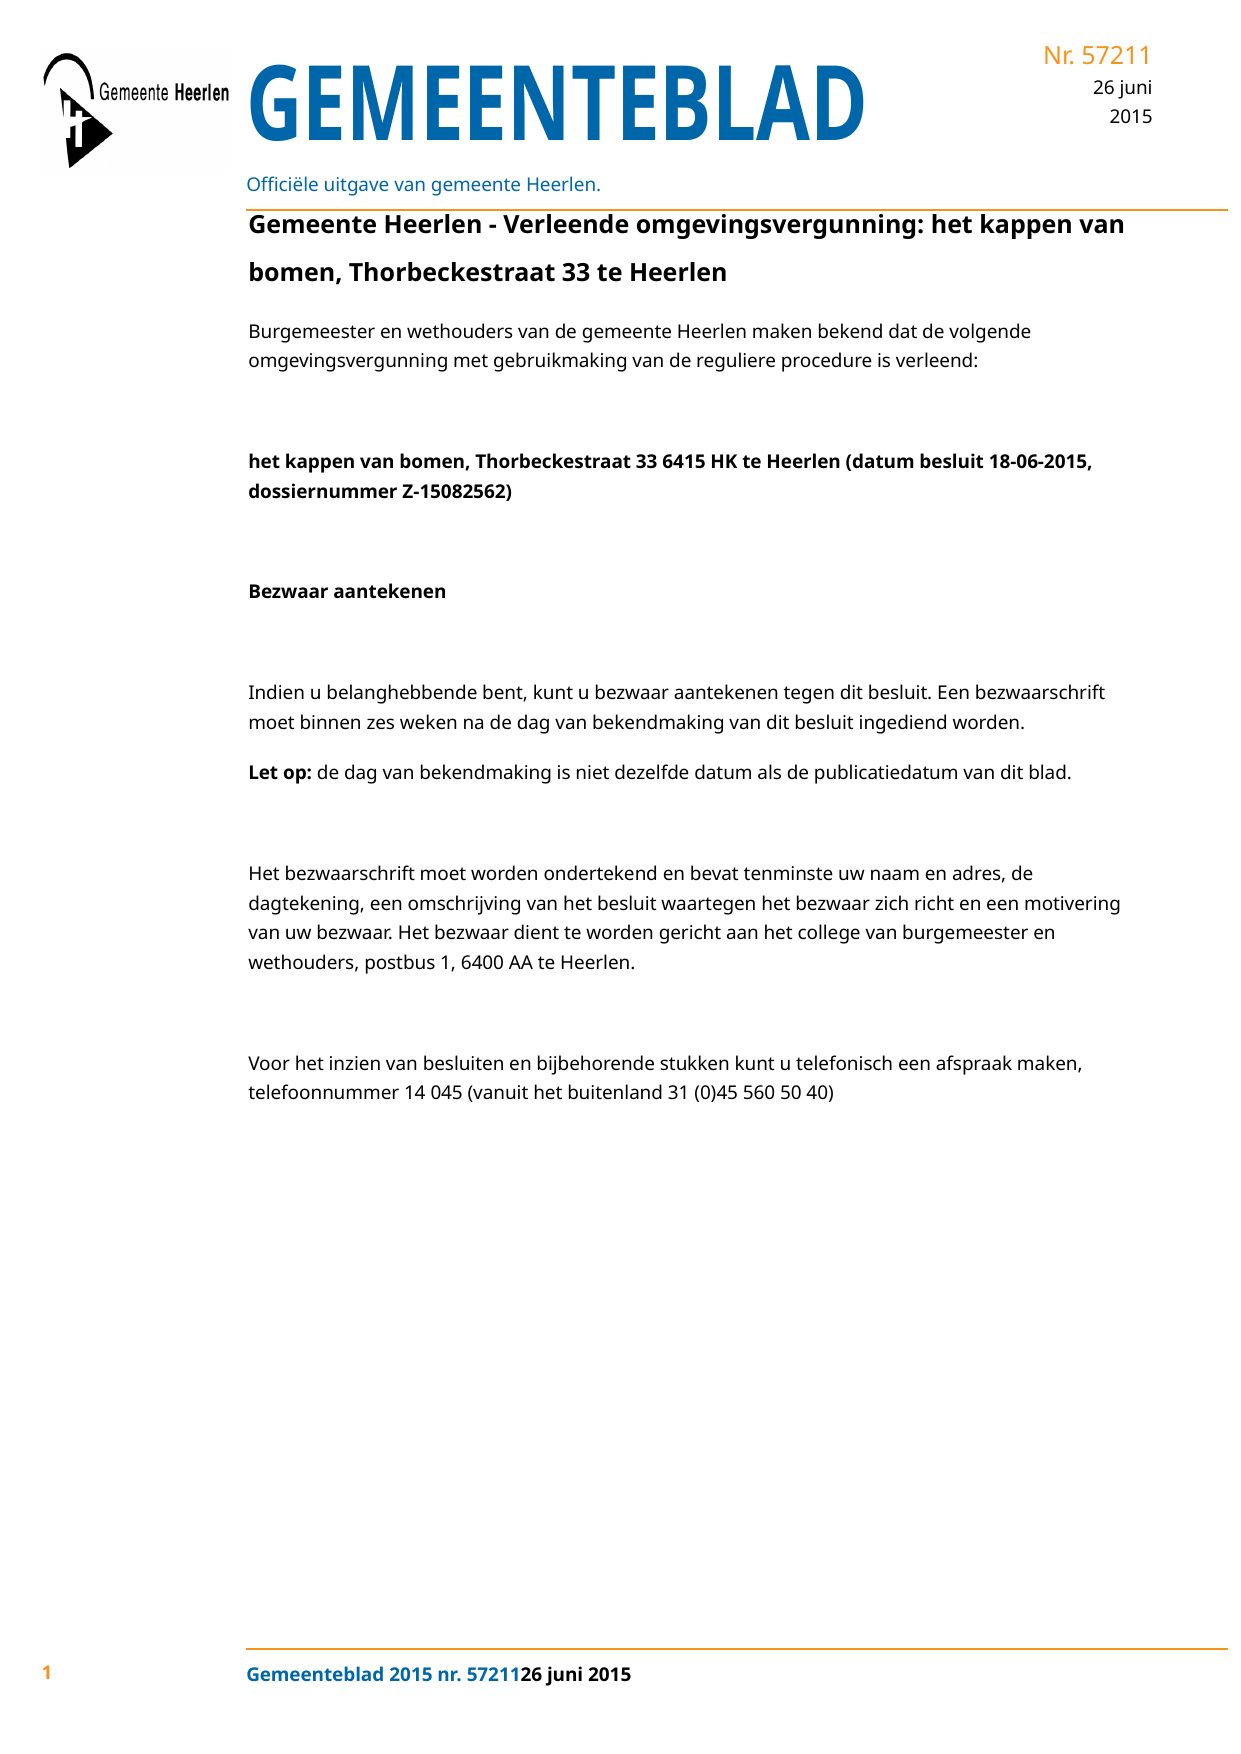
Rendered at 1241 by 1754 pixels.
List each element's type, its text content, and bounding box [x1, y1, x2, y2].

picture [41, 47, 231, 172]
text Voor het inzien van besluiten en bijbehorende stukken kunt u telefonisch een afspraak maken, telefoonnummer 14 045 (vanuit het buitenland 31 (0)45 560 50 40) [248, 1050, 1152, 1105]
text Indien u belanghebbende bent, kunt u bezwaar aantekenen tegen dit besluit. Een bezwaarschrift moet binnen zes weken na de dag van bekendmaking van dit besluit ingediend worden. [248, 679, 1152, 735]
text Gemeente Heerlen - Verleende omgevingsvergunning: het kappen van bomen, Thorbeckestraat 33 te Heerlen [248, 211, 1152, 288]
text het kappen van bomen, Thorbeckestraat 33 6415 HK te Heerlen (datum besluit 18-06-2015, dossiernummer Z-15082562) [248, 448, 1152, 504]
text Burgemeester en wethouders van de gemeente Heerlen maken bekend dat de volgende omgevingsvergunning met gebruikmaking van de reguliere procedure is verleend: [248, 318, 1152, 373]
text Let op: de dag van bekendmaking is niet dezelfde datum als de publicatiedatum van dit blad. [248, 759, 1152, 785]
text Het bezwaarschrift moet worden ondertekend en bevat tenminste uw naam en adres, de dagtekening, een omschrijving van het besluit waartegen het bezwaar zich richt en een motivering van uw bezwaar. Het bezwaar dient te worden gericht aan het college van burgemeester en wethouders, postbus 1, 6400 AA te Heerlen. [248, 860, 1152, 975]
text Bezwaar aantekenen [248, 579, 1152, 604]
